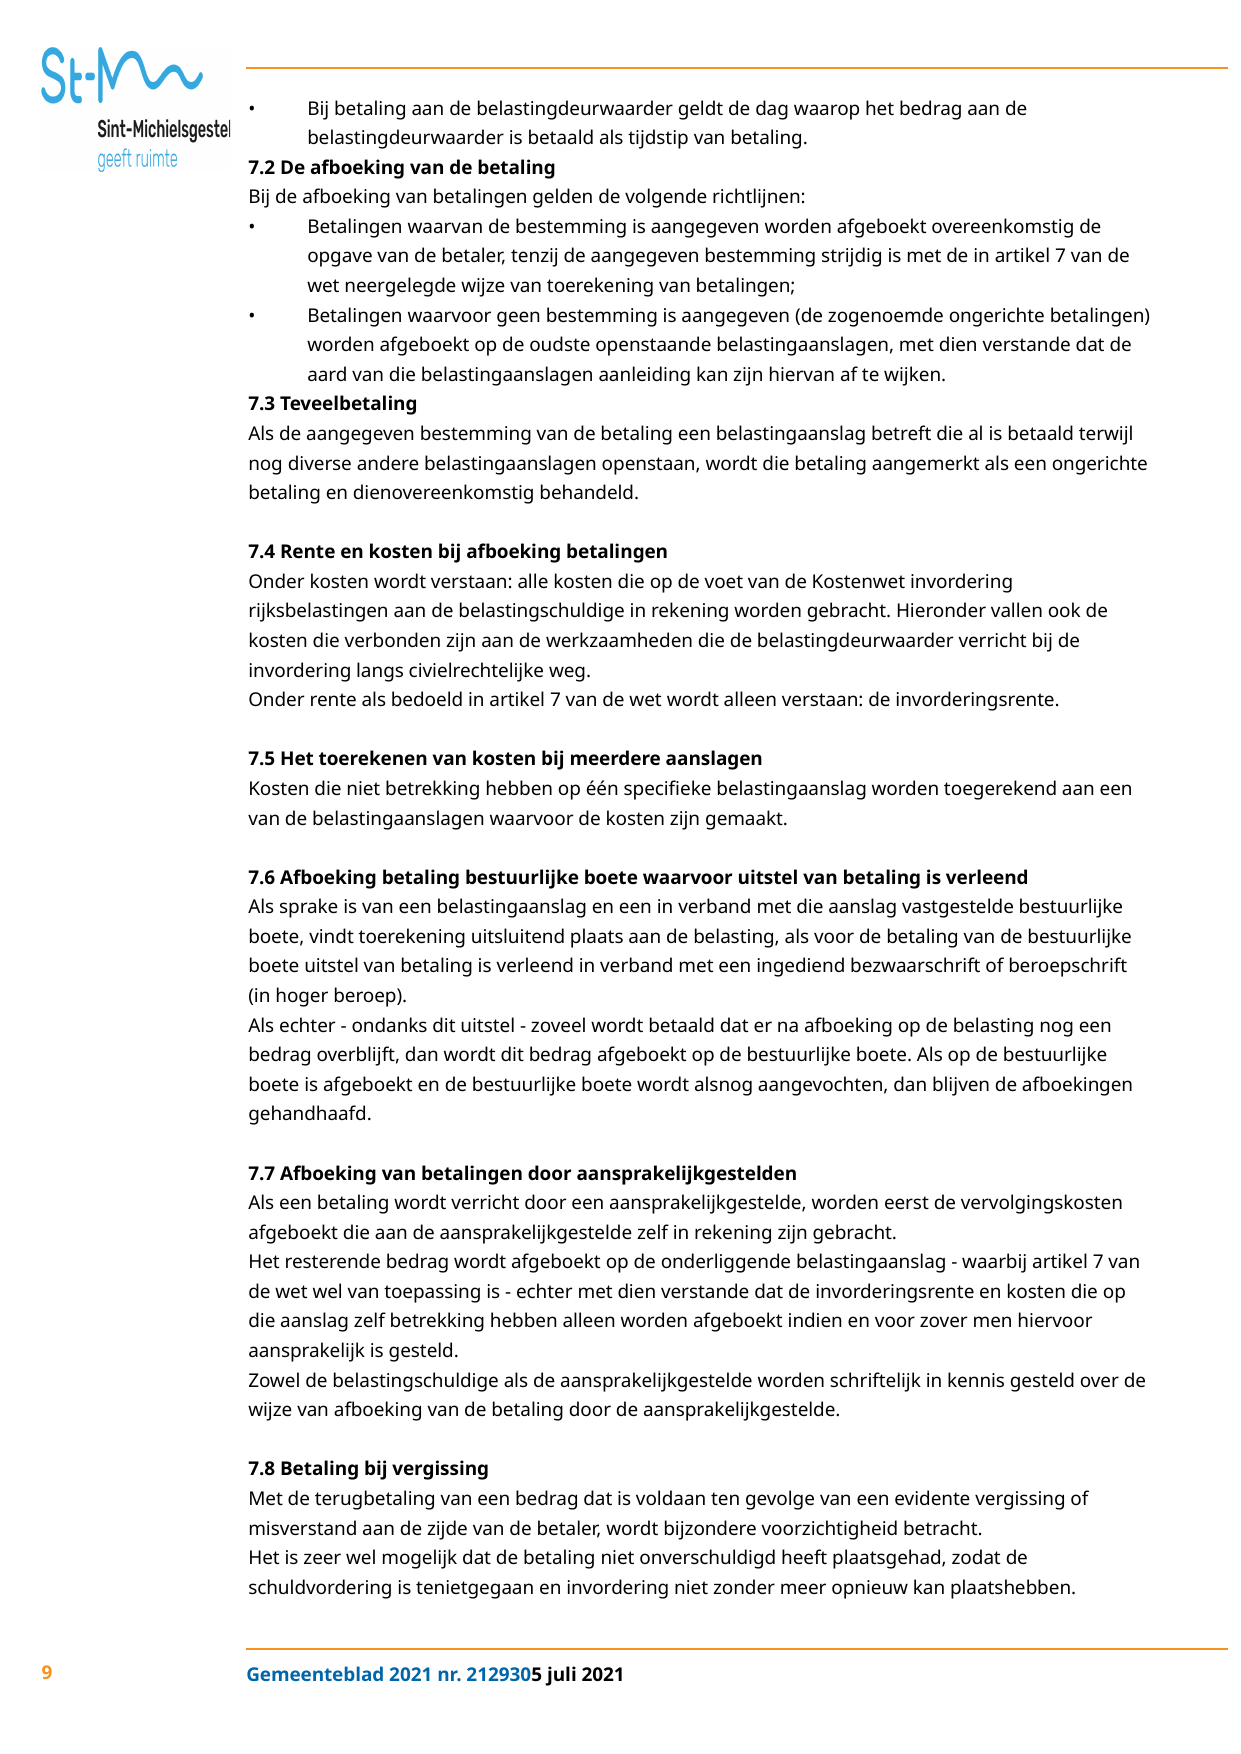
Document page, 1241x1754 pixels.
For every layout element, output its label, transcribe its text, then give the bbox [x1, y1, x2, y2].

text Bij de afboeking van betalingen gelden de volgende richtlijnen: [248, 183, 1152, 209]
text 7.5 Het toerekenen van kosten bij meerdere aanslagen [248, 746, 1152, 771]
text Zowel de belastingschuldige als de aansprakelijkgestelde worden schriftelijk in kennis gesteld over de wijze van afboeking van de betaling door de aansprakelijkgestelde. [248, 1367, 1152, 1422]
list Betalingen waarvoor geen bestemming is aangegeven (de zogenoemde ongerichte betalingen) worden afgeboekt op de oudste openstaande belastingaanslagen, met dien verstande dat de aard van die belastingaanslagen aanleiding kan zijn hiervan af te wijken. [248, 302, 1152, 387]
text 7.4 Rente en kosten bij afboeking betalingen [248, 538, 1152, 564]
text 7.7 Afboeking van betalingen door aansprakelijkgestelden [248, 1160, 1152, 1186]
text Het is zeer wel mogelijk dat de betaling niet onverschuldigd heeft plaatsgehad, zodat de schuldvordering is tenietgegaan en invordering niet zonder meer opnieuw kan plaatshebben. [248, 1544, 1152, 1600]
text Als de aangegeven bestemming van de betaling een belastingaanslag betreft die al is betaald terwijl nog diverse andere belastingaanslagen openstaan, wordt die betaling aangemerkt als een ongerichte betaling en dienovereenkomstig behandeld. [248, 420, 1152, 505]
text Onder rente als bedoeld in artikel 7 van de wet wordt alleen verstaan: de invorderingsrente. [248, 686, 1152, 712]
text 7.3 Teveelbetaling [248, 391, 1152, 416]
text Als een betaling wordt verricht door een aansprakelijkgestelde, worden eerst de vervolgingskosten afgeboekt die aan de aansprakelijkgestelde zelf in rekening zijn gebracht. [248, 1189, 1152, 1245]
text 7.2 De afboeking van de betaling [248, 154, 1152, 180]
list Betalingen waarvan de bestemming is aangegeven worden afgeboekt overeenkomstig de opgave van de betaler, tenzij de aangegeven bestemming strijdig is met de in artikel 7 van de wet neergelegde wijze van toerekening van betalingen; [248, 213, 1152, 298]
text Kosten die niet betrekking hebben op één specifieke belastingaanslag worden toegerekend aan een van de belastingaanslagen waarvoor de kosten zijn gemaakt. [248, 775, 1152, 831]
text 7.8 Betaling bij vergissing [248, 1456, 1152, 1481]
text Als sprake is van een belastingaanslag en een in verband met die aanslag vastgestelde bestuurlijke boete, vindt toerekening uitsluitend plaats aan de belasting, als voor de betaling van de bestuurlijke boete uitstel van betaling is verleend in verband met een ingediend bezwaarschrift of beroepschrift (in hoger beroep). [248, 893, 1152, 1008]
list Bij betaling aan de belastingdeurwaarder geldt de dag waarop het bedrag aan de belastingdeurwaarder is betaald als tijdstip van betaling. [248, 95, 1152, 150]
text Als echter - ondanks dit uitstel - zoveel wordt betaald dat er na afboeking op de belasting nog een bedrag overblijft, dan wordt dit bedrag afgeboekt op de bestuurlijke boete. Als op de bestuurlijke boete is afgeboekt en de bestuurlijke boete wordt alsnog aangevochten, dan blijven de afboekingen gehandhaafd. [248, 1012, 1152, 1126]
text Het resterende bedrag wordt afgeboekt op de onderliggende belastingaanslag - waarbij artikel 7 van de wet wel van toepassing is - echter met dien verstande dat de invorderingsrente en kosten die op die aanslag zelf betrekking hebben alleen worden afgeboekt indien en voor zover men hiervoor aansprakelijk is gesteld. [248, 1248, 1152, 1363]
text Met de terugbetaling van een bedrag dat is voldaan ten gevolge van een evidente vergissing of misverstand aan de zijde van de betaler, wordt bijzondere voorzichtigheid betracht. [248, 1485, 1152, 1541]
text 7.6 Afboeking betaling bestuurlijke boete waarvoor uitstel van betaling is verleend [248, 864, 1152, 890]
text Onder kosten wordt verstaan: alle kosten die op de voet van de Kostenwet invordering rijksbelastingen aan de belastingschuldige in rekening worden gebracht. Hieronder vallen ook de kosten die verbonden zijn aan de werkzaamheden die de belastingdeurwaarder verricht bij de invordering langs civielrechtelijke weg. [248, 568, 1152, 683]
picture [41, 47, 231, 172]
